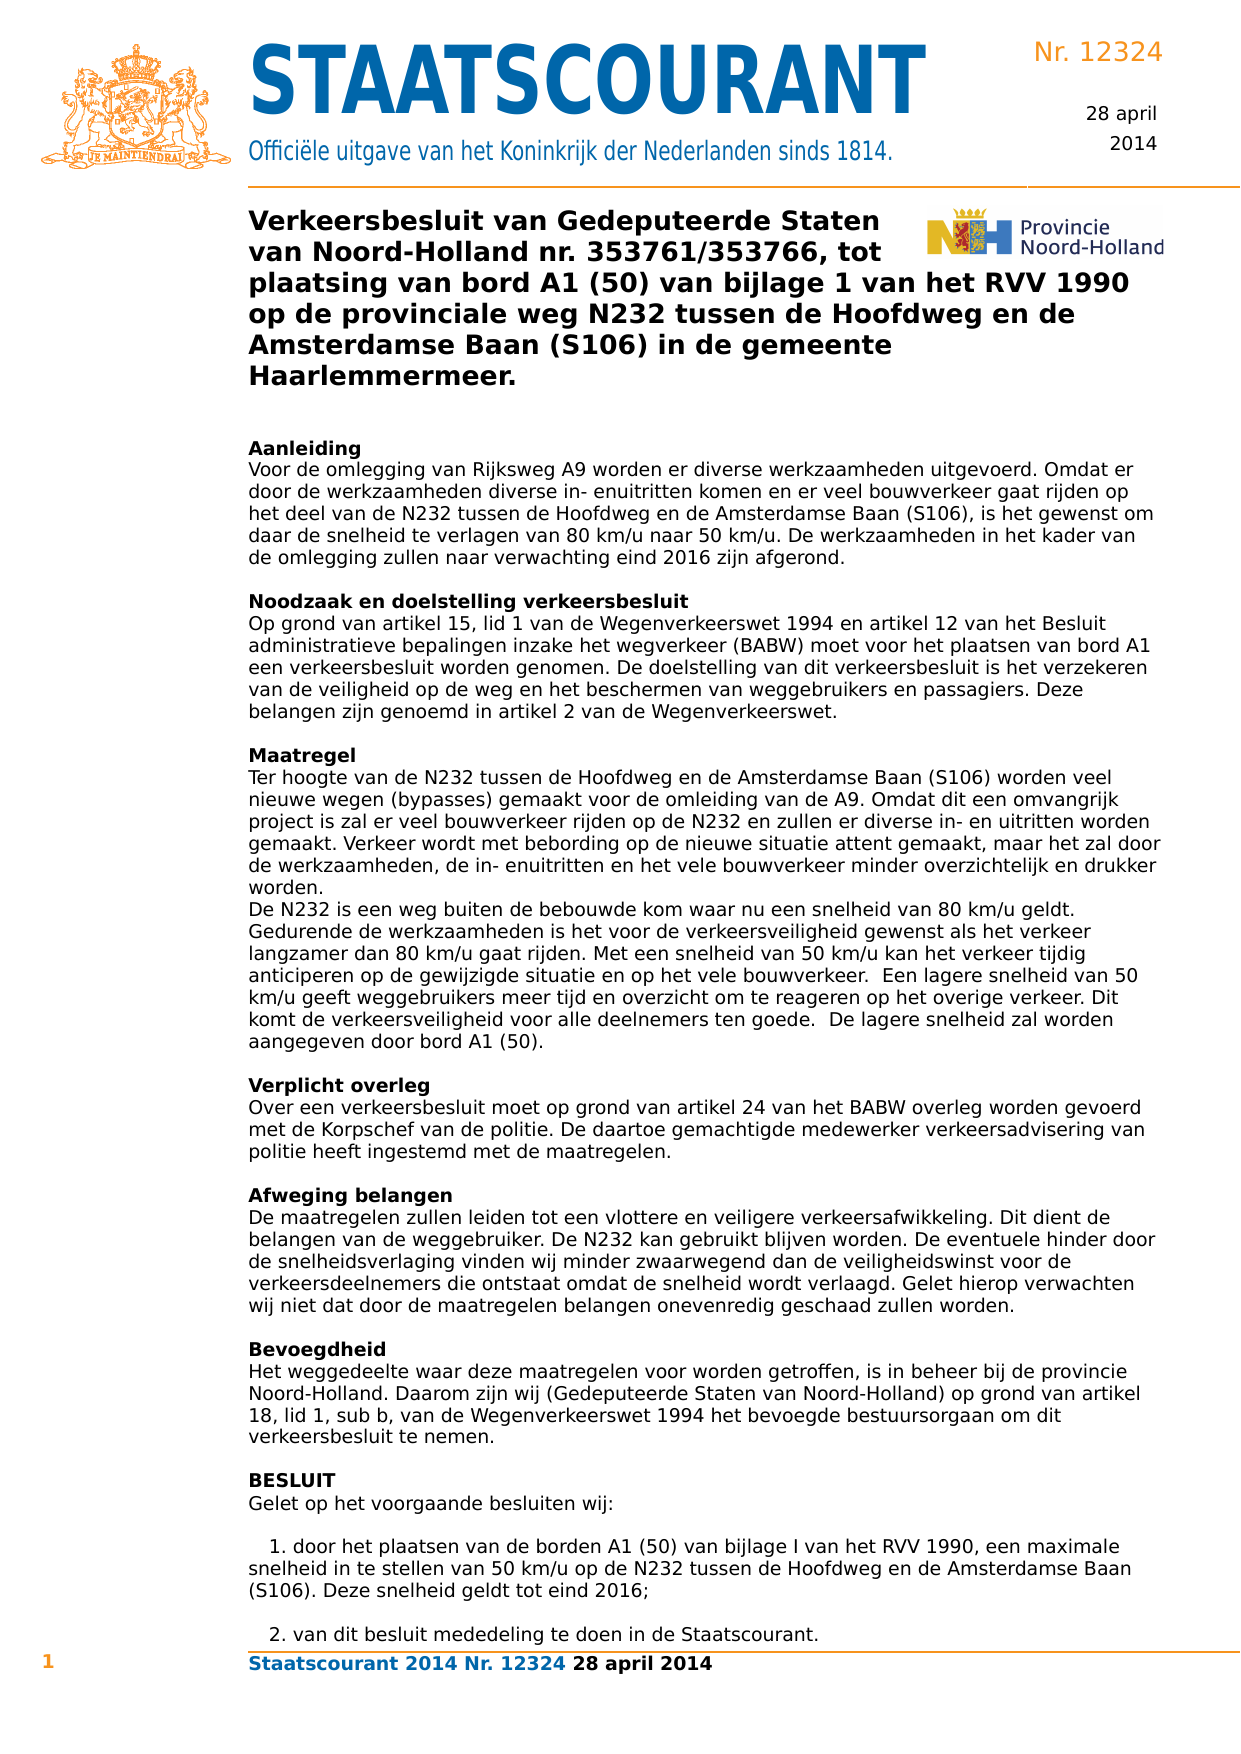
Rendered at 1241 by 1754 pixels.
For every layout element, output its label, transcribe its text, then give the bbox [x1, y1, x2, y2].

text BESLUIT [248, 1470, 1163, 1492]
text 1. door het plaatsen van de borden A1 (50) van bijlage I van het RVV 1990, een maximale snelheid in te stellen van 50 km/u op de N232 tussen de Hoofdweg en de Amsterdamse Baan (S106). Deze snelheid geldt tot eind 2016; [248, 1536, 1163, 1602]
text Ter hoogte van de N232 tussen de Hoofdweg en de Amsterdamse Baan (S106) worden veel nieuwe wegen (bypasses) gemaakt voor de omleiding van de A9. Omdat dit een omvangrijk project is zal er veel bouwverkeer rijden op de N232 en zullen er diverse in- en uitritten worden gemaakt. Verkeer wordt met bebording op de nieuwe situatie attent gemaakt, maar het zal door de werkzaamheden, de in- enuitritten en het vele bouwverkeer minder overzichtelijk en drukker worden. [248, 767, 1163, 899]
text Op grond van artikel 15, lid 1 van de Wegenverkeerswet 1994 en artikel 12 van het Besluit administratieve bepalingen inzake het wegverkeer (BABW) moet voor het plaatsen van bord A1 een verkeersbesluit worden genomen. De doelstelling van dit verkeersbesluit is het verzekeren van de veiligheid op de weg en het beschermen van weggebruikers en passagiers. Deze belangen zijn genoemd in artikel 2 van de Wegenverkeerswet. [248, 613, 1163, 723]
text Aanleiding [248, 437, 1163, 459]
text Maatregel [248, 745, 1163, 767]
text Voor de omlegging van Rijksweg A9 worden er diverse werkzaamheden uitgevoerd. Omdat er door de werkzaamheden diverse in- enuitritten komen en er veel bouwverkeer gaat rijden op het deel van de N232 tussen de Hoofdweg en de Amsterdamse Baan (S106), is het gewenst om daar de snelheid te verlagen van 80 km/u naar 50 km/u. De werkzaamheden in het kader van de omlegging zullen naar verwachting eind 2016 zijn afgerond. [248, 459, 1163, 569]
text 2. van dit besluit mededeling te doen in de Staatscourant. [248, 1624, 1163, 1646]
picture [41, 44, 231, 169]
text Het weggedeelte waar deze maatregelen voor worden getroffen, is in beheer bij de provincie Noord-Holland. Daarom zijn wij (Gedeputeerde Staten van Noord-Holland) op grond van artikel 18, lid 1, sub b, van de Wegenverkeerswet 1994 het bevoegde bestuursorgaan om dit verkeersbesluit te nemen. [248, 1361, 1163, 1448]
text Over een verkeersbesluit moet op grond van artikel 24 van het BABW overleg worden gevoerd met de Korpschef van de politie. De daartoe gemachtigde medewerker verkeersadvisering van politie heeft ingestemd met de maatregelen. [248, 1097, 1163, 1163]
text De N232 is een weg buiten de bebouwde kom waar nu een snelheid van 80 km/u geldt. Gedurende de werkzaamheden is het voor de verkeersveiligheid gewenst als het verkeer langzamer dan 80 km/u gaat rijden. Met een snelheid van 50 km/u kan het verkeer tijdig anticiperen op de gewijzigde situatie en op het vele bouwverkeer. Een lagere snelheid van 50 km/u geeft weggebruikers meer tijd en overzicht om te reageren op het overige verkeer. Dit komt de verkeersveiligheid voor alle deelnemers ten goede. De lagere snelheid zal worden aangegeven door bord A1 (50). [248, 899, 1163, 1053]
text De maatregelen zullen leiden tot een vlottere en veiligere verkeersafwikkeling. Dit dient de belangen van de weggebruiker. De N232 kan gebruikt blijven worden. De eventuele hinder door de snelheidsverlaging vinden wij minder zwaarwegend dan de veiligheidswinst voor de verkeersdeelnemers die ontstaat omdat de snelheid wordt verlaagd. Gelet hierop verwachten wij niet dat door de maatregelen belangen onevenredig geschaad zullen worden. [248, 1207, 1163, 1317]
text Verplicht overleg [248, 1075, 1163, 1097]
subtitle Verkeersbesluit van Gedeputeerde Staten van Noord-Holland nr. 353761/353766, tot plaatsing van bord A1 (50) van bijlage 1 van het RVV 1990 op de provinciale weg N232 tussen de Hoofdweg en de Amsterdamse Baan (S106) in de gemeente Haarlemmermeer. [248, 206, 1163, 392]
text Gelet op het voorgaande besluiten wij: [248, 1492, 1163, 1514]
text Noodzaak en doelstelling verkeersbesluit [248, 591, 1163, 613]
picture [927, 205, 1164, 259]
text Afweging belangen [248, 1185, 1163, 1207]
text Bevoegdheid [248, 1338, 1163, 1361]
